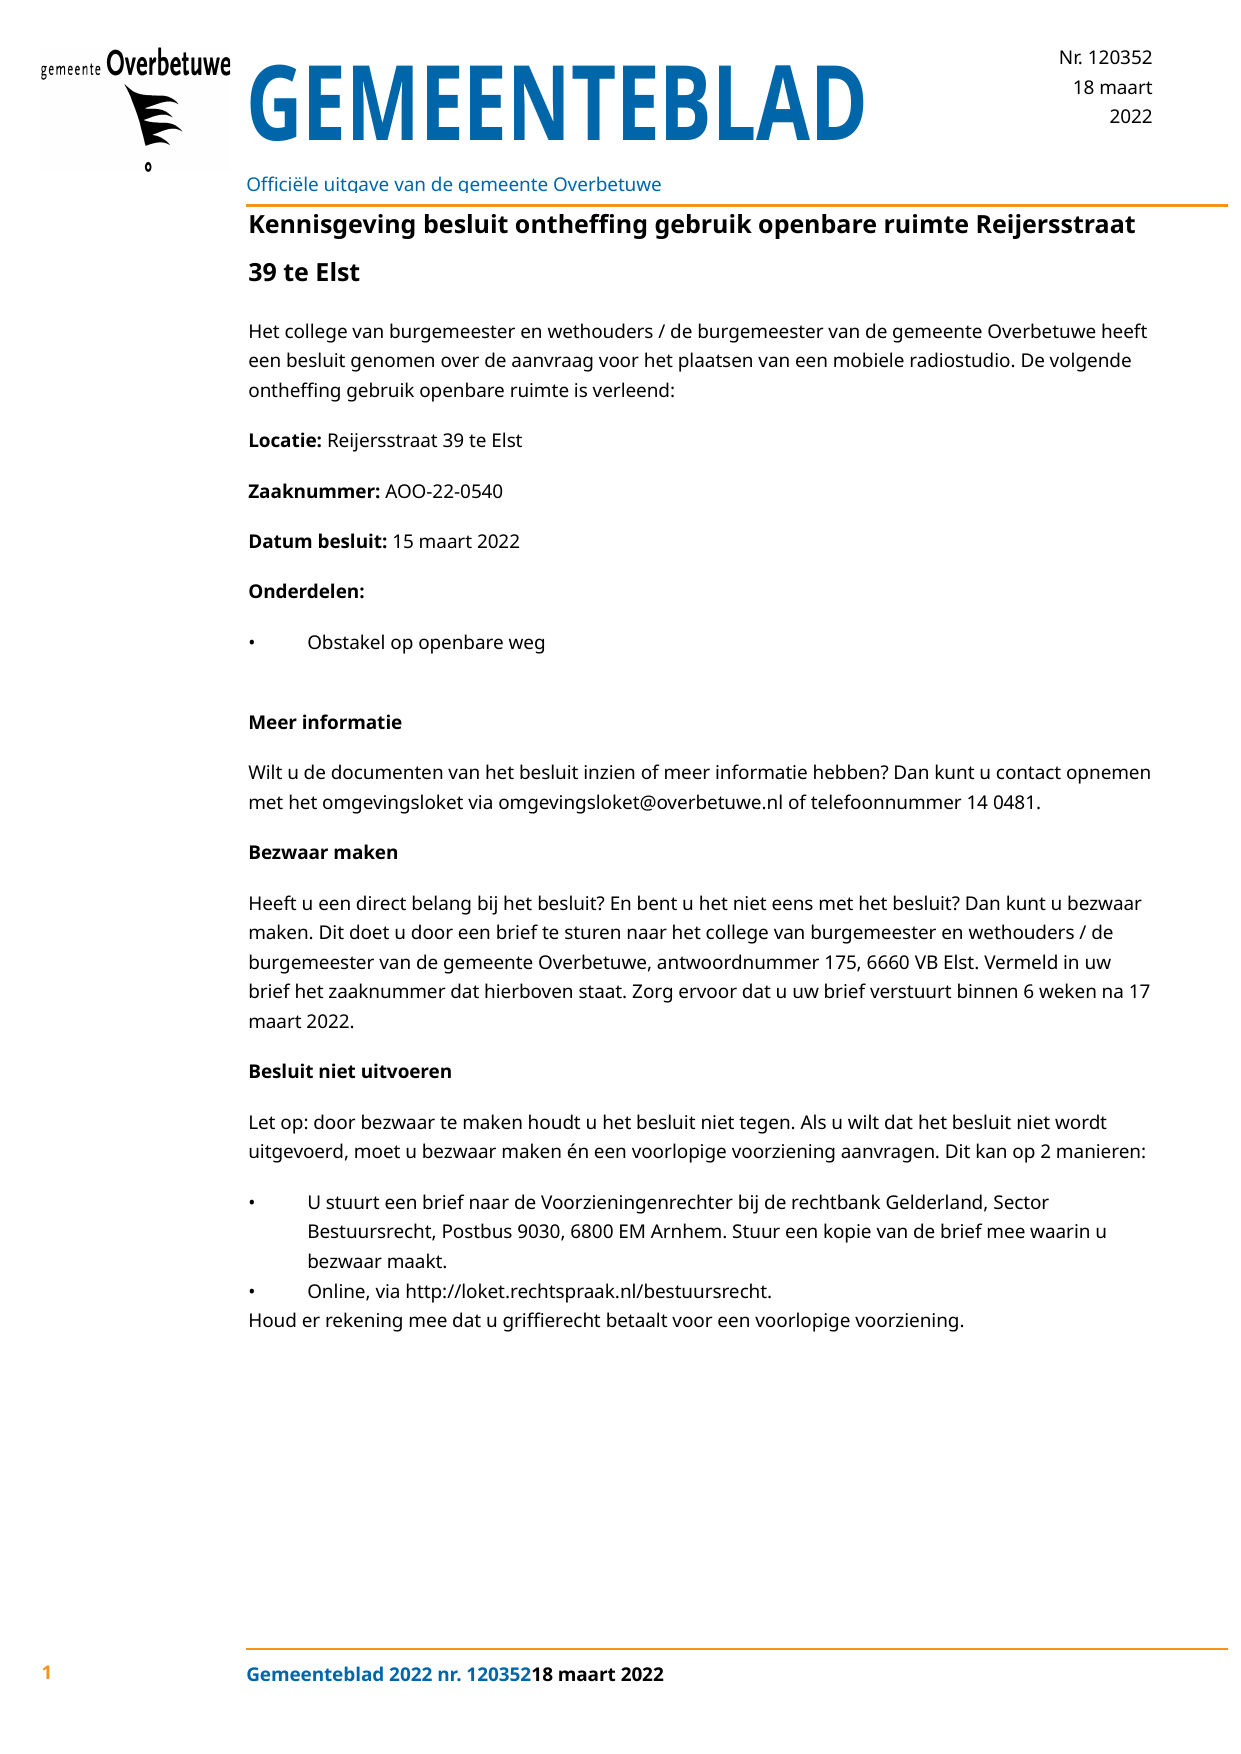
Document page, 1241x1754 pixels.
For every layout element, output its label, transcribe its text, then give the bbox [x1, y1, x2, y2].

list Obstakel op openbare weg [248, 629, 1152, 655]
list Online, via http://loket.rechtspraak.nl/bestuursrecht. [248, 1278, 1152, 1304]
text Let op: door bezwaar te maken houdt u het besluit niet tegen. Als u wilt dat het besluit niet wordt uitgevoerd, moet u bezwaar maken én een voorlopige voorziening aanvragen. Dit kan op 2 manieren: [248, 1109, 1152, 1164]
text Houd er rekening mee dat u griffierecht betaalt voor een voorlopige voorziening. [248, 1307, 1152, 1333]
text Locatie: Reijersstraat 39 te Elst [248, 427, 1152, 453]
text Kennisgeving besluit ontheffing gebruik openbare ruimte Reijersstraat 39 te Elst [248, 207, 1152, 288]
text Heeft u een direct belang bij het besluit? En bent u het niet eens met het besluit? Dan kunt u bezwaar maken. Dit doet u door een brief te sturen naar het college van burgemeester en wethouders / de burgemeester van de gemeente Overbetuwe, antwoordnummer 175, 6660 VB Elst. Vermeld in uw brief het zaaknummer dat hierboven staat. Zorg ervoor dat u uw brief verstuurt binnen 6 weken na 17 maart 2022. [248, 890, 1152, 1034]
text Datum besluit: 15 maart 2022 [248, 528, 1152, 554]
text Onderdelen: [248, 579, 1152, 604]
text Zaaknummer: AOO-22-0540 [248, 478, 1152, 504]
text Het college van burgemeester en wethouders / de burgemeester van de gemeente Overbetuwe heeft een besluit genomen over de aanvraag voor het plaatsen van een mobiele radiostudio. De volgende ontheffing gebruik openbare ruimte is verleend: [248, 318, 1152, 403]
text Bezwaar maken [248, 839, 1152, 865]
picture [41, 47, 231, 172]
text Wilt u de documenten van het besluit inzien of meer informatie hebben? Dan kunt u contact opnemen met het omgevingsloket via omgevingsloket@overbetuwe.nl of telefoonnummer 14 0481. [248, 759, 1152, 815]
list U stuurt een brief naar de Voorzieningenrechter bij de rechtbank Gelderland, Sector Bestuursrecht, Postbus 9030, 6800 EM Arnhem. Stuur een kopie van de brief mee waarin u bezwaar maakt. [248, 1189, 1152, 1274]
text Besluit niet uitvoeren [248, 1059, 1152, 1084]
text Meer informatie [248, 709, 1152, 735]
